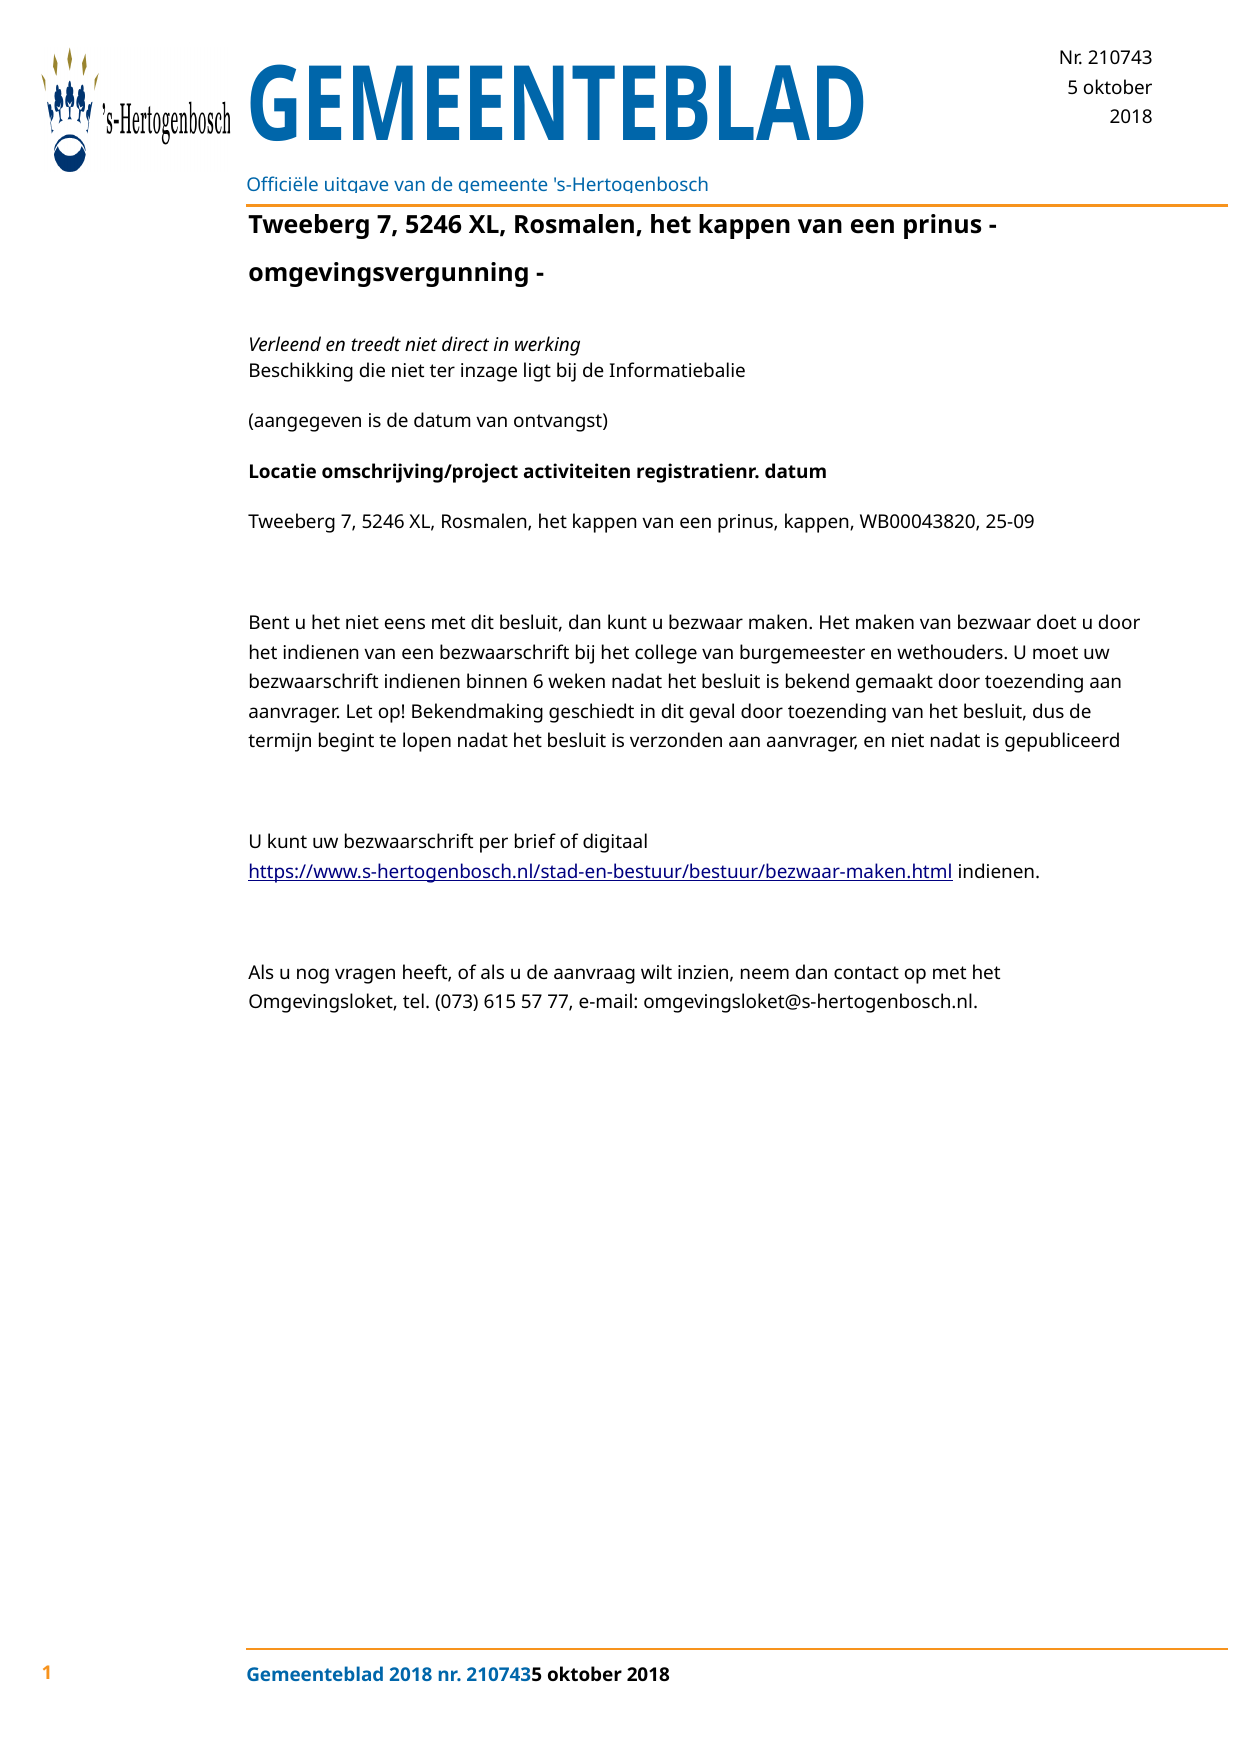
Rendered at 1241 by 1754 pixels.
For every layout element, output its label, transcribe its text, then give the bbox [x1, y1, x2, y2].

text (aangegeven is de datum van ontvangst) [248, 408, 1152, 433]
text Locatie omschrijving/project activiteiten registratienr. datum [248, 458, 1152, 484]
text Tweeberg 7, 5246 XL, Rosmalen, het kappen van een prinus - omgevingsvergunning - [248, 207, 1152, 288]
text Beschikking die niet ter inzage ligt bij de Informatiebalie [248, 357, 1152, 383]
text Verleend en treedt niet direct in werking [248, 331, 1152, 357]
picture [41, 47, 231, 172]
text Bent u het niet eens met dit besluit, dan kunt u bezwaar maken. Het maken van bezwaar doet u door het indienen van een bezwaarschrift bij het college van burgemeester en wethouders. U moet uw bezwaarschrift indienen binnen 6 weken nadat het besluit is bekend gemaakt door toezending aan aanvrager. Let op! Bekendmaking geschiedt in dit geval door toezending van het besluit, dus de termijn begint te lopen nadat het besluit is verzonden aan aanvrager, en niet nadat is gepubliceerd [248, 609, 1152, 753]
text U kunt uw bezwaarschrift per brief of digitaal https://www.s-hertogenbosch.nl/stad-en-bestuur/bestuur/bezwaar-maken.html indienen. [248, 828, 1152, 884]
text Tweeberg 7, 5246 XL, Rosmalen, het kappen van een prinus, kappen, WB00043820, 25-09 [248, 508, 1152, 534]
text Als u nog vragen heeft, of als u de aanvraag wilt inzien, neem dan contact op met het Omgevingsloket, tel. (073) 615 57 77, e-mail: omgevingsloket@s-hertogenbosch.nl. [248, 959, 1152, 1014]
